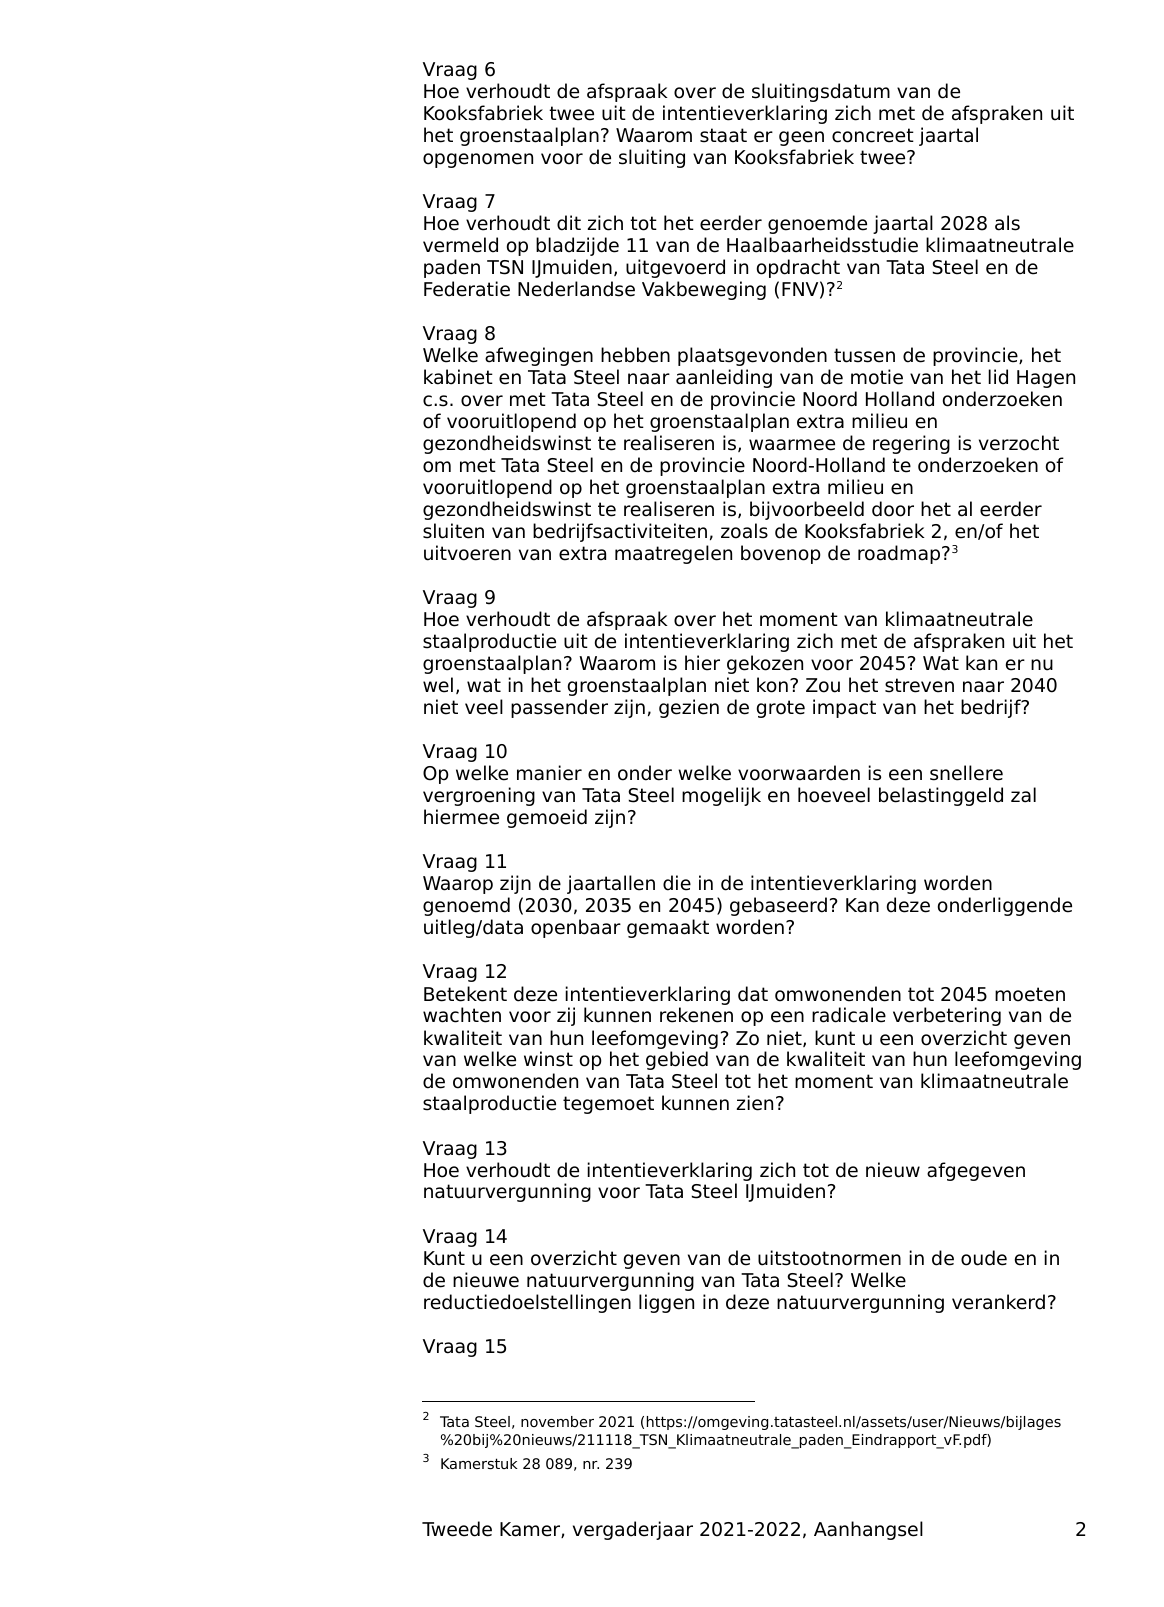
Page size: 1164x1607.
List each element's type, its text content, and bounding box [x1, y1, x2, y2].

text Op welke manier en onder welke voorwaarden is een snellere vergroening van Tata Steel mogelijk en hoeveel belastinggeld zal hiermee gemoeid zijn? [422, 763, 1087, 829]
text Vraag 13 [422, 1137, 1087, 1159]
text Vraag 8 [422, 323, 1087, 345]
text Welke afwegingen hebben plaatsgevonden tussen de provincie, het kabinet en Tata Steel naar aanleiding van de motie van het lid Hagen c.s. over met Tata Steel en de provincie Noord Holland onderzoeken of vooruitlopend op het groenstaalplan extra milieu en gezondheidswinst te realiseren is, waarmee de regering is verzocht om met Tata Steel en de provincie Noord-Holland te onderzoeken of vooruitlopend op het groenstaalplan extra milieu en gezondheidswinst te realiseren is, bijvoorbeeld door het al eerder sluiten van bedrijfsactiviteiten, zoals de Kooksfabriek 2, en/of het uitvoeren van extra maatregelen bovenop de roadmap? [422, 345, 1087, 565]
text Waarop zijn de jaartallen die in de intentieverklaring worden genoemd (2030, 2035 en 2045) gebaseerd? Kan deze onderliggende uitleg/data openbaar gemaakt worden? [422, 873, 1087, 939]
text Betekent deze intentieverklaring dat omwonenden tot 2045 moeten wachten voor zij kunnen rekenen op een radicale verbetering van de kwaliteit van hun leefomgeving? Zo niet, kunt u een overzicht geven van welke winst op het gebied van de kwaliteit van hun leefomgeving de omwonenden van Tata Steel tot het moment van klimaatneutrale staalproductie tegemoet kunnen zien? [422, 983, 1087, 1115]
text Vraag 15 [422, 1336, 1087, 1358]
text Vraag 11 [422, 851, 1087, 873]
text Vraag 9 [422, 587, 1087, 609]
text Kunt u een overzicht geven van de uitstootnormen in de oude en in de nieuwe natuurvergunning van Tata Steel? Welke reductiedoelstellingen liggen in deze natuurvergunning verankerd? [422, 1248, 1087, 1313]
text Vraag 10 [422, 741, 1087, 763]
text Vraag 6 [422, 59, 1087, 81]
text Tata Steel, november 2021 (https://omgeving.tatasteel.nl/assets/user/Nieuws/bijlages%20bij%20nieuws/211118_TSN_Klimaatneutrale_paden_Eindrapport_vF.pdf) [422, 1410, 1087, 1449]
text Hoe verhoudt de intentieverklaring zich tot de nieuw afgegeven natuurvergunning voor Tata Steel IJmuiden? [422, 1159, 1087, 1203]
text Hoe verhoudt de afspraak over de sluitingsdatum van de Kooksfabriek twee uit de intentieverklaring zich met de afspraken uit het groenstaalplan? Waarom staat er geen concreet jaartal opgenomen voor de sluiting van Kooksfabriek twee? [422, 81, 1087, 169]
text Kamerstuk 28 089, nr. 239 [422, 1452, 1087, 1474]
text Vraag 7 [422, 191, 1087, 213]
text Vraag 14 [422, 1226, 1087, 1248]
text Hoe verhoudt de afspraak over het moment van klimaatneutrale staalproductie uit de intentieverklaring zich met de afspraken uit het groenstaalplan? Waarom is hier gekozen voor 2045? Wat kan er nu wel, wat in het groenstaalplan niet kon? Zou het streven naar 2040 niet veel passender zijn, gezien de grote impact van het bedrijf? [422, 609, 1087, 719]
text Vraag 12 [422, 961, 1087, 983]
text Hoe verhoudt dit zich tot het eerder genoemde jaartal 2028 als vermeld op bladzijde 11 van de Haalbaarheidsstudie klimaatneutrale paden TSN IJmuiden, uitgevoerd in opdracht van Tata Steel en de Federatie Nederlandse Vakbeweging (FNV)? [422, 213, 1087, 301]
